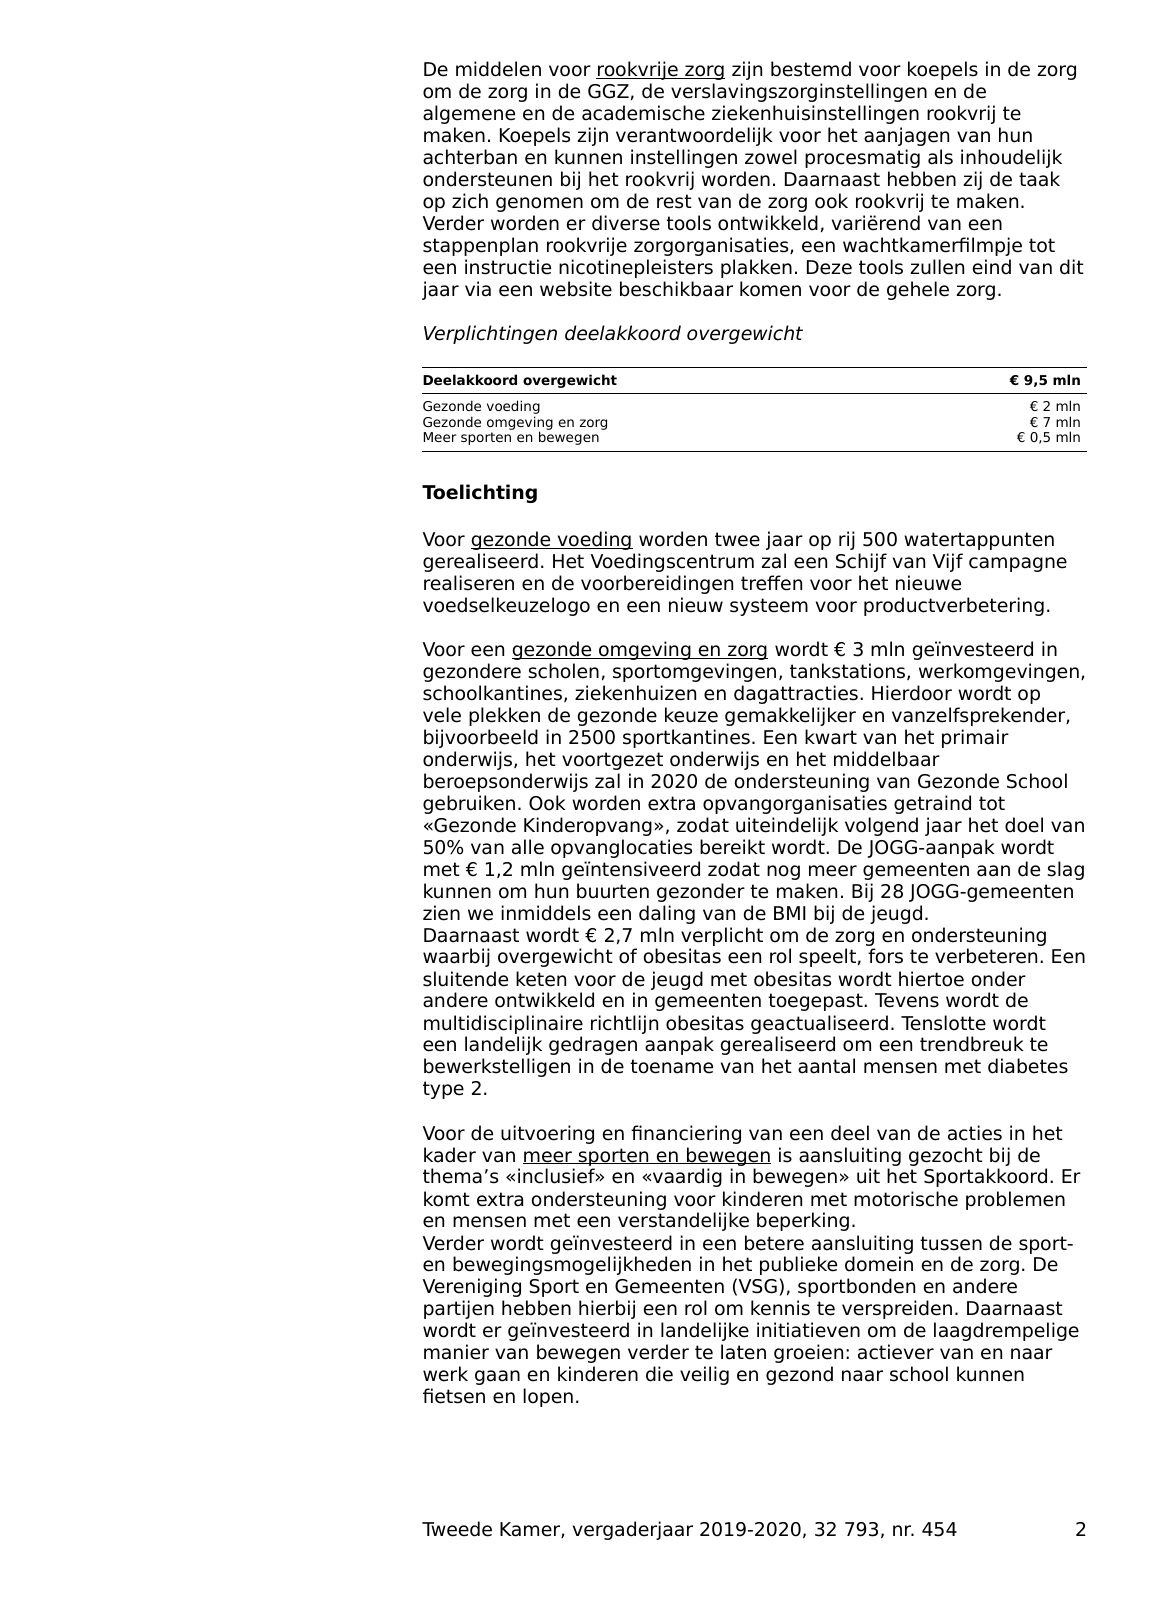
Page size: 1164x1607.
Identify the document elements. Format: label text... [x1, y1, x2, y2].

table_cell Gezonde omgeving en zorg [422, 415, 859, 430]
text De middelen voor rookvrije zorg zijn bestemd voor koepels in de zorg om de zorg in de GGZ, de verslavingszorginstellingen en de algemene en de academische ziekenhuisinstellingen rookvrij te maken. Koepels zijn verantwoordelijk voor het aanjagen van hun achterban en kunnen instellingen zowel procesmatig als inhoudelijk ondersteunen bij het rookvrij worden. Daarnaast hebben zij de taak op zich genomen om de rest van de zorg ook rookvrij te maken. Verder worden er diverse tools ontwikkeld, variërend van een stappenplan rookvrije zorgorganisaties, een wachtkamerfilmpje tot een instructie nicotinepleisters plakken. Deze tools zullen eind van dit jaar via een website beschikbaar komen voor de gehele zorg. [422, 59, 1087, 301]
table_cell € 0,5 mln [859, 430, 1087, 451]
table_header € 9,5 mln [859, 368, 1087, 393]
text Voor gezonde voeding worden twee jaar op rij 500 watertappunten gerealiseerd. Het Voedingscentrum zal een Schijf van Vijf campagne realiseren en de voorbereidingen treffen voor het nieuwe voedselkeuzelogo en een nieuw systeem voor productverbetering. [422, 529, 1087, 617]
subtitle Verplichtingen deelakkoord overgewicht [422, 323, 1087, 345]
text Voor de uitvoering en financiering van een deel van de acties in het kader van meer sporten en bewegen is aansluiting gezocht bij de thema’s «inclusief» en «vaardig in bewegen» uit het Sportakkoord. Er komt extra ondersteuning voor kinderen met motorische problemen en mensen met een verstandelijke beperking. [422, 1122, 1087, 1232]
text Daarnaast wordt € 2,7 mln verplicht om de zorg en ondersteuning waarbij overgewicht of obesitas een rol speelt, fors te verbeteren. Een sluitende keten voor de jeugd met obesitas wordt hiertoe onder andere ontwikkeld en in gemeenten toegepast. Tevens wordt de multidisciplinaire richtlijn obesitas geactualiseerd. Tenslotte wordt een landelijk gedragen aanpak gerealiseerd om een trendbreuk te bewerkstelligen in de toename van het aantal mensen met diabetes type 2. [422, 924, 1087, 1100]
table_cell € 2 mln [859, 394, 1087, 414]
table_cell € 7 mln [859, 415, 1087, 430]
table_cell Meer sporten en bewegen [422, 430, 859, 451]
text Voor een gezonde omgeving en zorg wordt € 3 mln geïnvesteerd in gezondere scholen, sportomgevingen, tankstations, werkomgevingen, schoolkantines, ziekenhuizen en dagattracties. Hierdoor wordt op vele plekken de gezonde keuze gemakkelijker en vanzelfsprekender, bijvoorbeeld in 2500 sportkantines. Een kwart van het primair onderwijs, het voortgezet onderwijs en het middelbaar beroepsonderwijs zal in 2020 de ondersteuning van Gezonde School gebruiken. Ook worden extra opvangorganisaties getraind tot «Gezonde Kinderopvang», zodat uiteindelijk volgend jaar het doel van 50% van alle opvanglocaties bereikt wordt. De JOGG-aanpak wordt met € 1,2 mln geïntensiveerd zodat nog meer gemeenten aan de slag kunnen om hun buurten gezonder te maken. Bij 28 JOGG-gemeenten zien we inmiddels een daling van de BMI bij de jeugd. [422, 639, 1087, 924]
text Verder wordt geïnvesteerd in een betere aansluiting tussen de sport- en bewegingsmogelijkheden in het publieke domein en de zorg. De Vereniging Sport en Gemeenten (VSG), sportbonden en andere partijen hebben hierbij een rol om kennis te verspreiden. Daarnaast wordt er geïnvesteerd in landelijke initiatieven om de laagdrempelige manier van bewegen verder te laten groeien: actiever van en naar werk gaan en kinderen die veilig en gezond naar school kunnen fietsen en lopen. [422, 1232, 1087, 1408]
table_cell Gezonde voeding [422, 394, 859, 414]
subtitle Toelichting [422, 482, 1087, 504]
table_header Deelakkoord overgewicht [422, 368, 859, 393]
